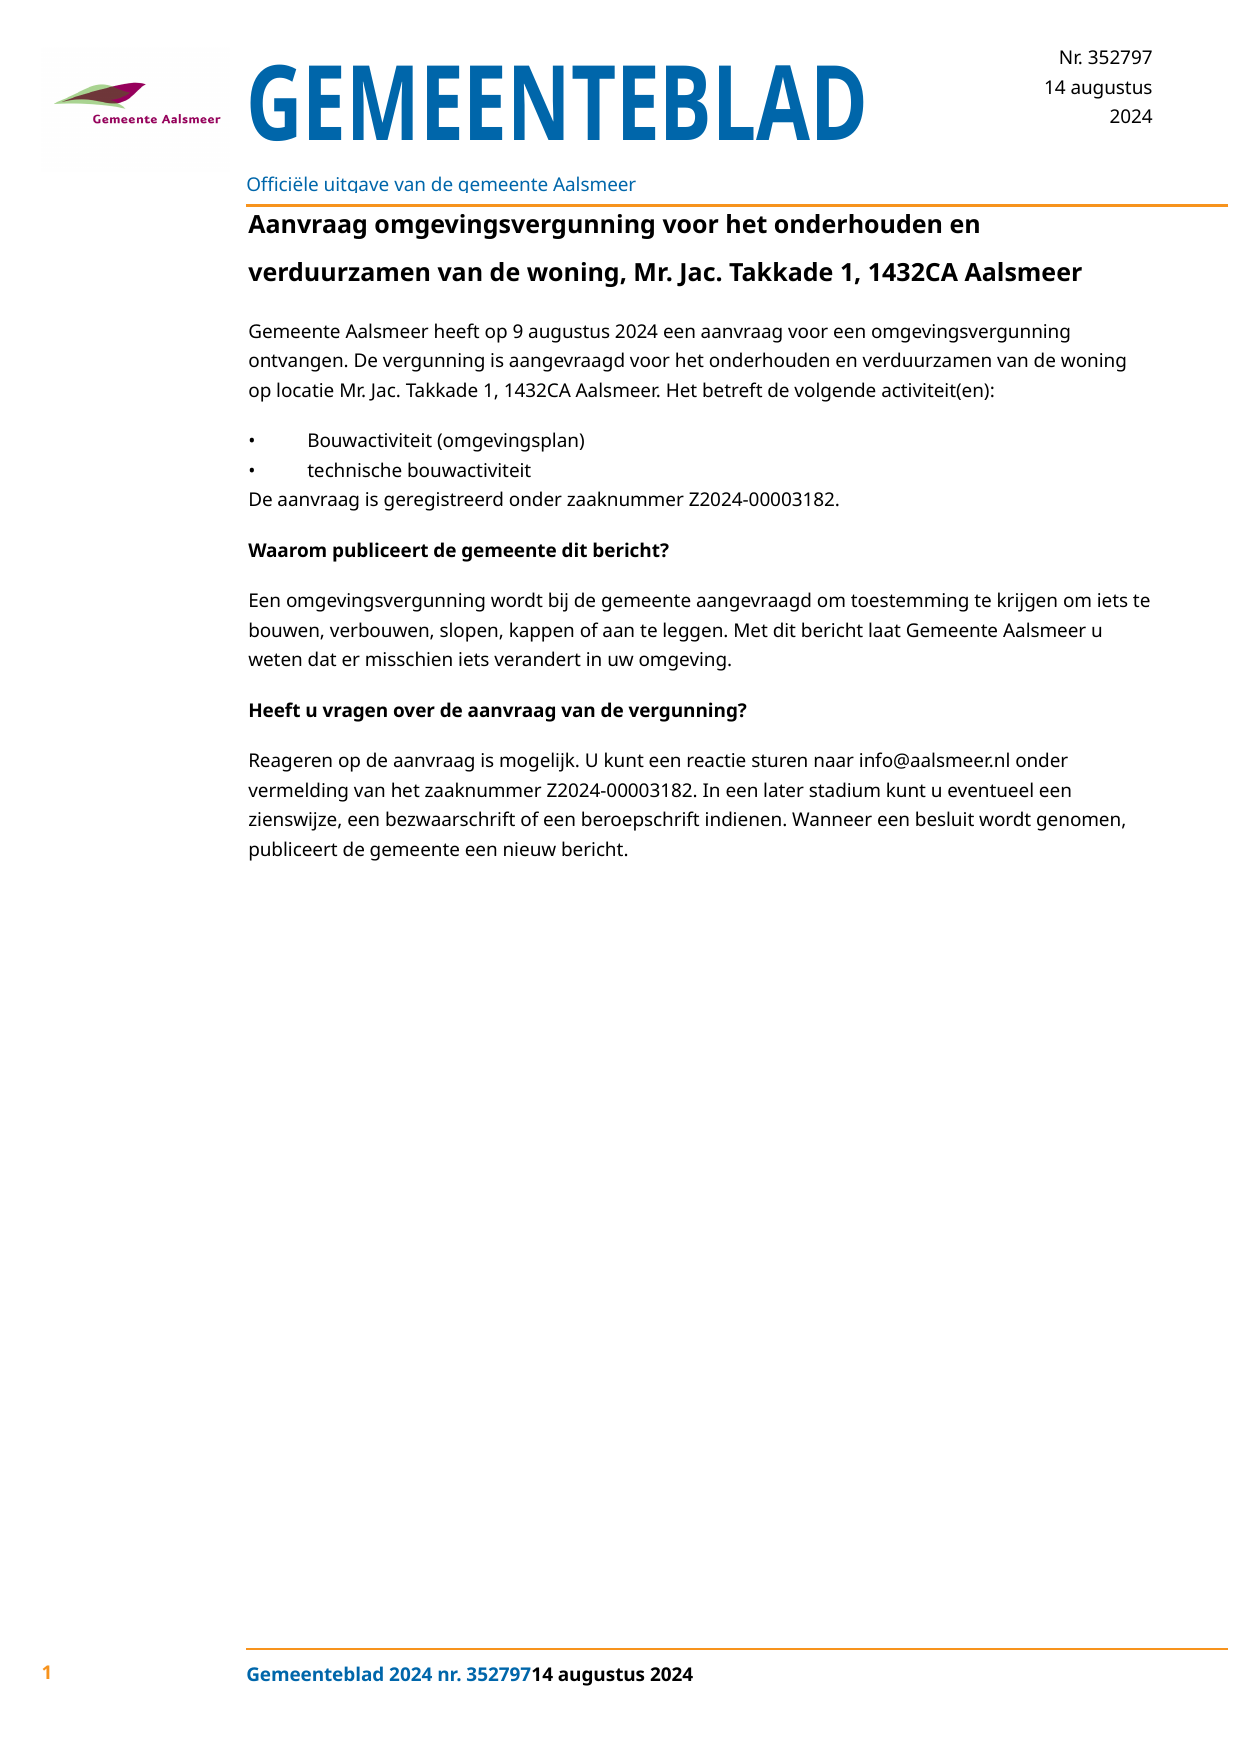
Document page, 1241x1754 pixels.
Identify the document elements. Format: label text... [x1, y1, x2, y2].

text Gemeente Aalsmeer heeft op 9 augustus 2024 een aanvraag voor een omgevingsvergunning ontvangen. De vergunning is aangevraagd voor het onderhouden en verduurzamen van de woning op locatie Mr. Jac. Takkade 1, 1432CA Aalsmeer. Het betreft de volgende activiteit(en): [248, 318, 1152, 403]
list technische bouwactiviteit [248, 457, 1152, 483]
text Heeft u vragen over de aanvraag van de vergunning? [248, 697, 1152, 723]
picture [41, 47, 231, 172]
text De aanvraag is geregistreerd onder zaaknummer Z2024-00003182. [248, 487, 1152, 512]
text Waarom publiceert de gemeente dit bericht? [248, 537, 1152, 563]
list Bouwactiviteit (omgevingsplan) [248, 427, 1152, 453]
text Een omgevingsvergunning wordt bij de gemeente aangevraagd om toestemming te krijgen om iets te bouwen, verbouwen, slopen, kappen of aan te leggen. Met dit bericht laat Gemeente Aalsmeer u weten dat er misschien iets verandert in uw omgeving. [248, 587, 1152, 672]
text Aanvraag omgevingsvergunning voor het onderhouden en verduurzamen van de woning, Mr. Jac. Takkade 1, 1432CA Aalsmeer [248, 207, 1152, 288]
text Reageren op de aanvraag is mogelijk. U kunt een reactie sturen naar info@aalsmeer.nl onder vermelding van het zaaknummer Z2024-00003182. In een later stadium kunt u eventueel een zienswijze, een bezwaarschrift of een beroepschrift indienen. Wanneer een besluit wordt genomen, publiceert de gemeente een nieuw bericht. [248, 747, 1152, 862]
